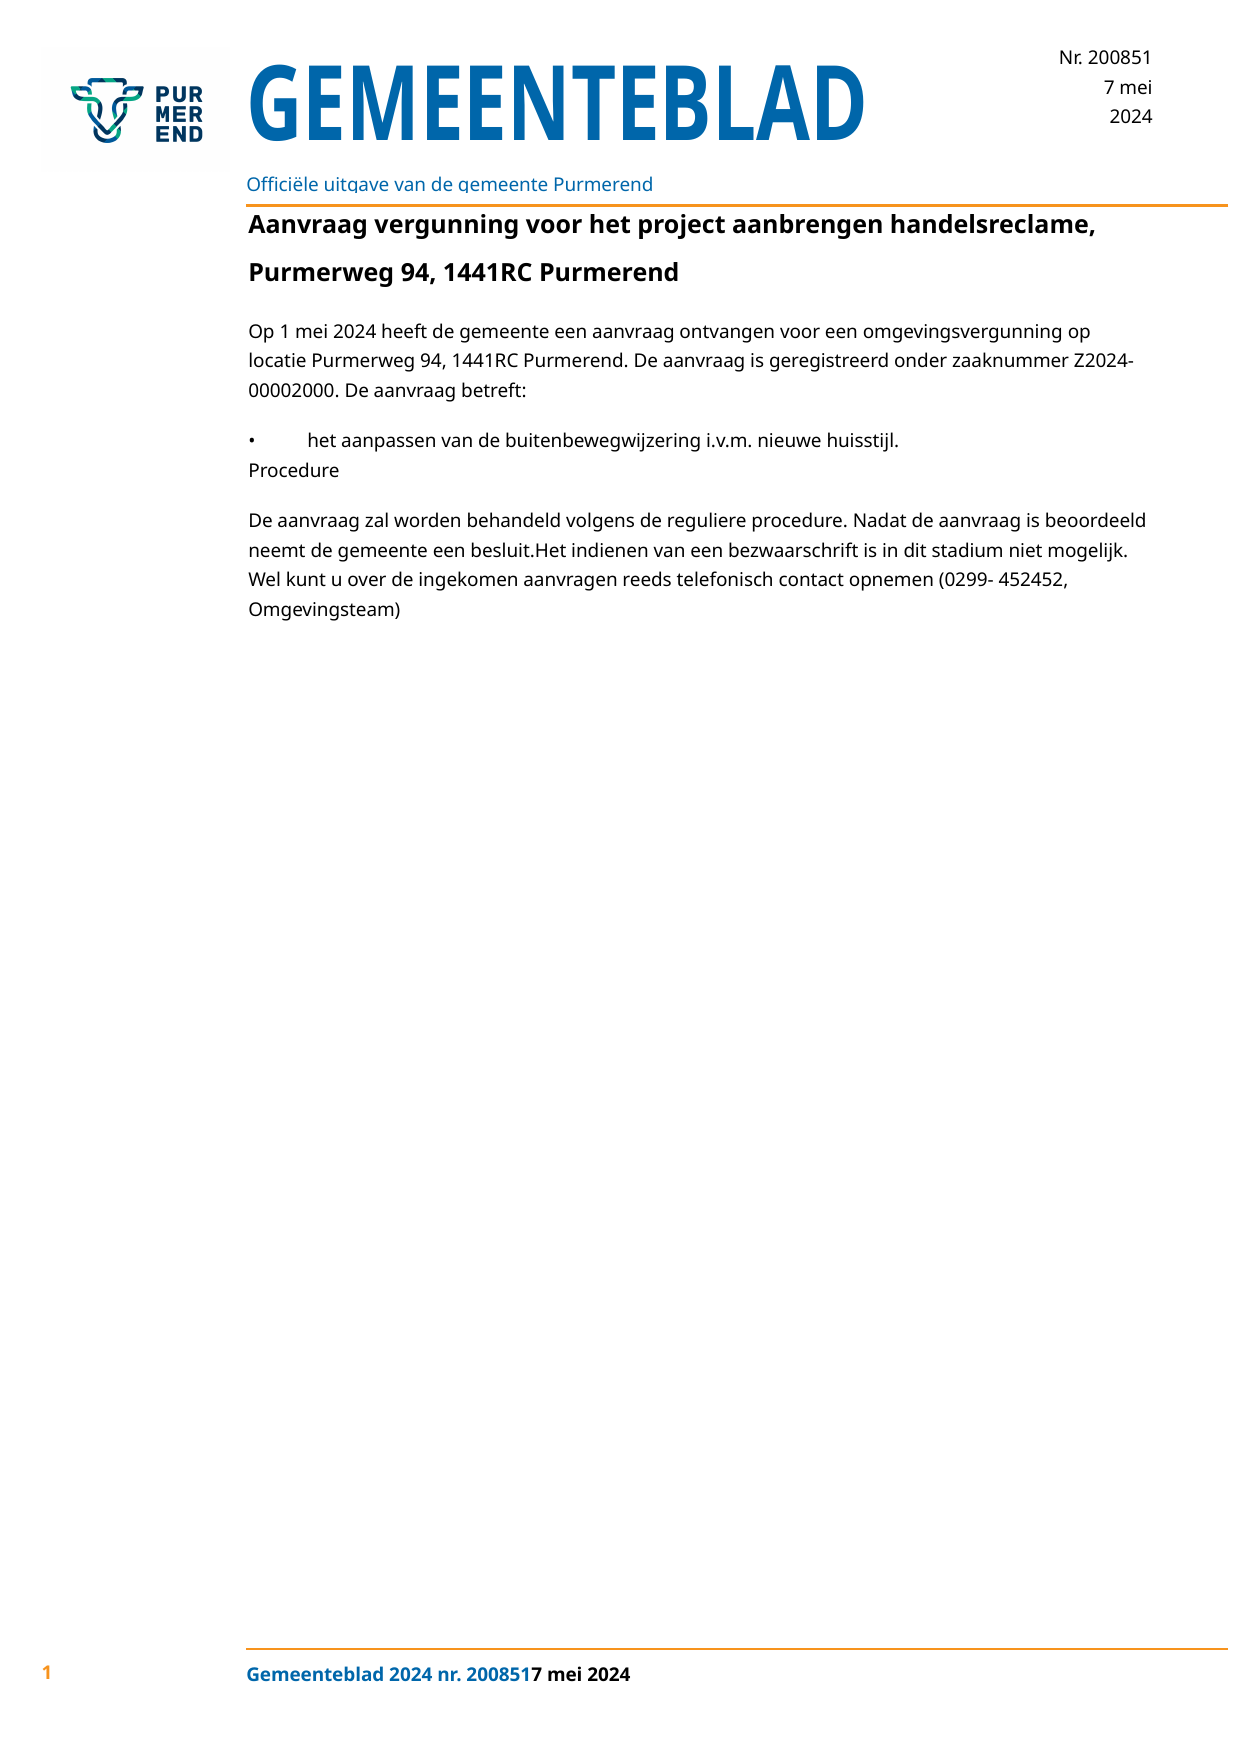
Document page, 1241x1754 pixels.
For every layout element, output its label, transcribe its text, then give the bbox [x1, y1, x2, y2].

text De aanvraag zal worden behandeld volgens de reguliere procedure. Nadat de aanvraag is beoordeeld neemt de gemeente een besluit.Het indienen van een bezwaarschrift is in dit stadium niet mogelijk. Wel kunt u over de ingekomen aanvragen reeds telefonisch contact opnemen (0299- 452452, Omgevingsteam) [248, 507, 1152, 622]
text Aanvraag vergunning voor het project aanbrengen handelsreclame, Purmerweg 94, 1441RC Purmerend [248, 207, 1152, 288]
picture [41, 47, 231, 172]
text Procedure [248, 457, 1152, 483]
text Op 1 mei 2024 heeft de gemeente een aanvraag ontvangen voor een omgevingsvergunning op locatie Purmerweg 94, 1441RC Purmerend. De aanvraag is geregistreerd onder zaaknummer Z2024-00002000. De aanvraag betreft: [248, 318, 1152, 403]
list het aanpassen van de buitenbewegwijzering i.v.m. nieuwe huisstijl. [248, 427, 1152, 453]
